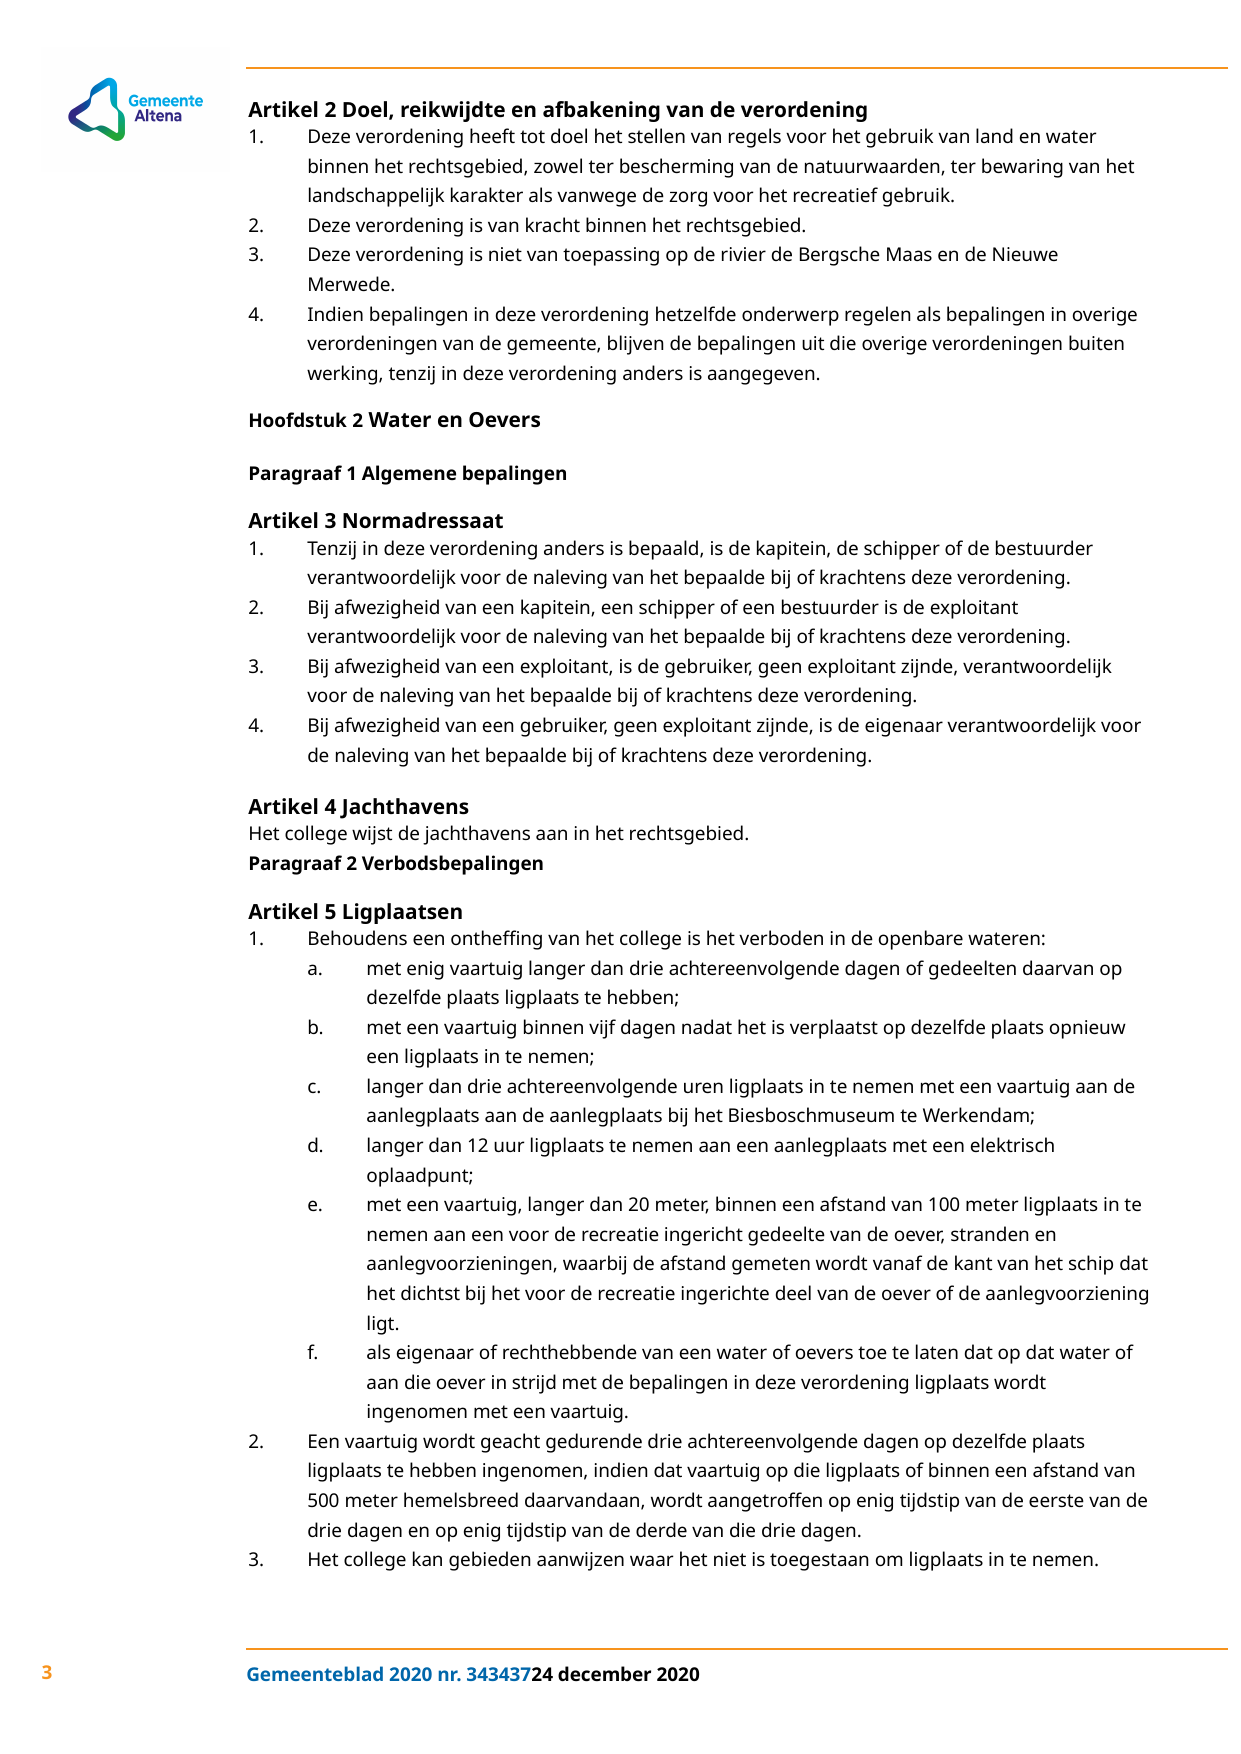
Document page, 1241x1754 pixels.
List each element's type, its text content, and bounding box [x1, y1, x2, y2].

list Een vaartuig wordt geacht gedurende drie achtereenvolgende dagen op dezelfde plaats ligplaats te hebben ingenomen, indien dat vaartuig op die ligplaats of binnen een afstand van 500 meter hemelsbreed daarvandaan, wordt aangetroffen op enig tijdstip van de eerste van de drie dagen en op enig tijdstip van de derde van die drie dagen. [248, 1428, 1152, 1543]
list met een vaartuig, langer dan 20 meter, binnen een afstand van 100 meter ligplaats in te nemen aan een voor de recreatie ingericht gedeelte van de oever, stranden en aanlegvoorzieningen, waarbij de afstand gemeten wordt vanaf de kant van het schip dat het dichtst bij het voor de recreatie ingerichte deel van de oever of de aanlegvoorziening ligt. [307, 1191, 1152, 1336]
list Bij afwezigheid van een gebruiker, geen exploitant zijnde, is de eigenaar verantwoordelijk voor de naleving van het bepaalde bij of krachtens deze verordening. [248, 712, 1152, 767]
text Hoofdstuk 2 Water en Oevers [248, 406, 1152, 434]
picture [41, 47, 231, 172]
list Behoudens een ontheffing van het college is het verboden in de openbare wateren: [248, 925, 1152, 951]
list Het college kan gebieden aanwijzen waar het niet is toegestaan om ligplaats in te nemen. [248, 1546, 1152, 1572]
text Paragraaf 1 Algemene bepalingen [248, 460, 1152, 485]
text Artikel 5 Ligplaatsen [248, 897, 1152, 925]
text Het college wijst de jachthavens aan in het rechtsgebied. [248, 821, 1152, 846]
list langer dan drie achtereenvolgende uren ligplaats in te nemen met een vaartuig aan de aanlegplaats aan de aanlegplaats bij het Biesboschmuseum te Werkendam; [307, 1073, 1152, 1128]
text Artikel 2 Doel, reikwijdte en afbakening van de verordening [248, 95, 1152, 123]
list langer dan 12 uur ligplaats te nemen aan een aanlegplaats met een elektrisch oplaadpunt; [307, 1132, 1152, 1188]
list Deze verordening is van kracht binnen het rechtsgebied. [248, 212, 1152, 238]
list Deze verordening heeft tot doel het stellen van regels voor het gebruik van land en water binnen het rechtsgebied, zowel ter bescherming van de natuurwaarden, ter bewaring van het landschappelijk karakter als vanwege de zorg voor het recreatief gebruik. [248, 123, 1152, 208]
list met enig vaartuig langer dan drie achtereenvolgende dagen of gedeelten daarvan op dezelfde plaats ligplaats te hebben; [307, 955, 1152, 1010]
list Indien bepalingen in deze verordening hetzelfde onderwerp regelen als bepalingen in overige verordeningen van de gemeente, blijven de bepalingen uit die overige verordeningen buiten werking, tenzij in deze verordening anders is aangegeven. [248, 301, 1152, 386]
list als eigenaar of rechthebbende van een water of oevers toe te laten dat op dat water of aan die oever in strijd met de bepalingen in deze verordening ligplaats wordt ingenomen met een vaartuig. [307, 1339, 1152, 1424]
text Artikel 4 Jachthavens [248, 792, 1152, 821]
list Bij afwezigheid van een kapitein, een schipper of een bestuurder is de exploitant verantwoordelijk voor de naleving van het bepaalde bij of krachtens deze verordening. [248, 594, 1152, 649]
text Paragraaf 2 Verbodsbepalingen [248, 850, 1152, 876]
list Bij afwezigheid van een exploitant, is de gebruiker, geen exploitant zijnde, verantwoordelijk voor de naleving van het bepaalde bij of krachtens deze verordening. [248, 653, 1152, 708]
text Artikel 3 Normadressaat [248, 506, 1152, 535]
list Deze verordening is niet van toepassing op de rivier de Bergsche Maas en de Nieuwe Merwede. [248, 242, 1152, 297]
list met een vaartuig binnen vijf dagen nadat het is verplaatst op dezelfde plaats opnieuw een ligplaats in te nemen; [307, 1014, 1152, 1069]
list Tenzij in deze verordening anders is bepaald, is de kapitein, de schipper of de bestuurder verantwoordelijk voor de naleving van het bepaalde bij of krachtens deze verordening. [248, 535, 1152, 590]
